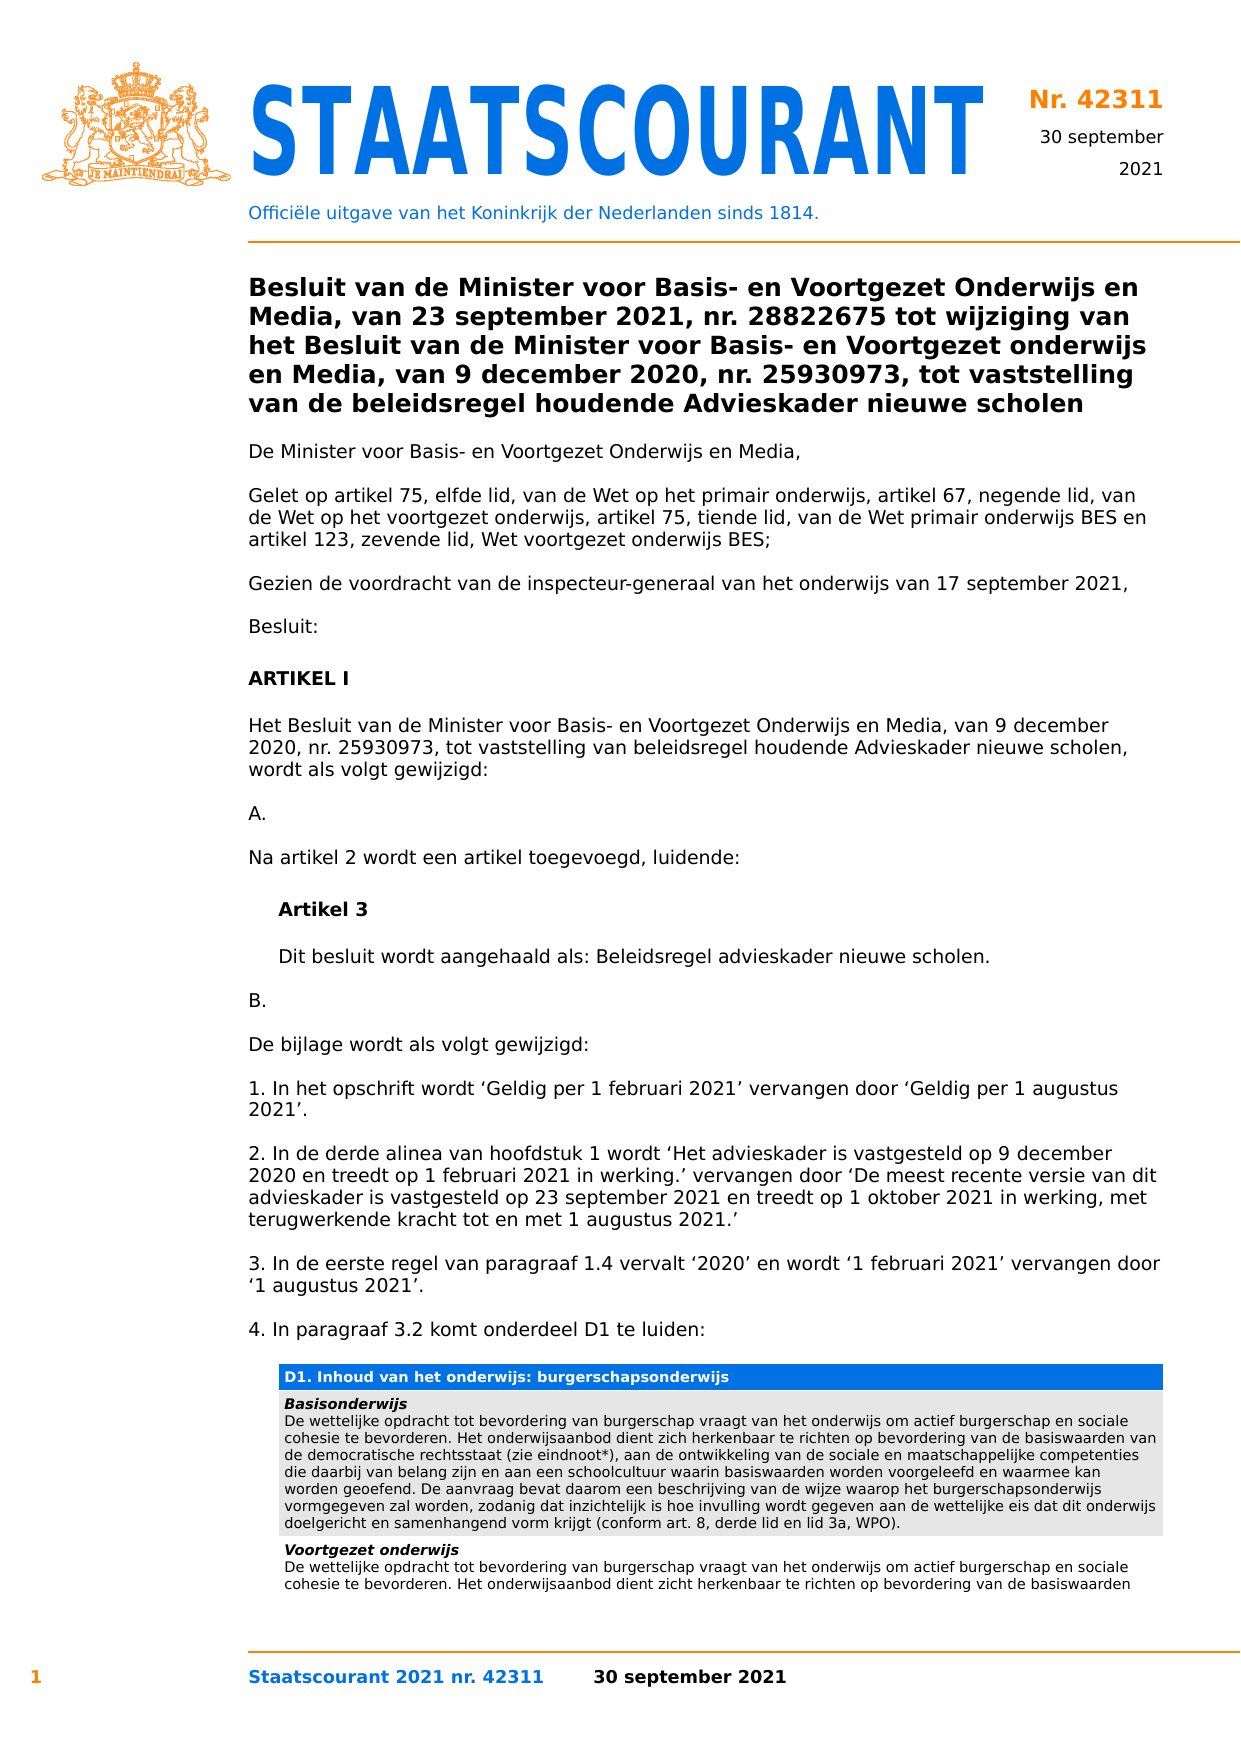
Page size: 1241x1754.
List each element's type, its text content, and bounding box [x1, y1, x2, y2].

table_header STAATSCOURANT [248, 62, 998, 203]
text B. [248, 990, 1163, 1012]
text 2. In de derde alinea van hoofdstuk 1 wordt ‘Het advieskader is vastgesteld op 9 december 2020 en treedt op 1 februari 2021 in werking.’ vervangen door ‘De meest recente versie van dit advieskader is vastgesteld op 23 september 2021 en treedt op 1 oktober 2021 in werking, met terugwerkende kracht tot en met 1 augustus 2021.’ [248, 1143, 1163, 1231]
text Het Besluit van de Minister voor Basis- en Voortgezet Onderwijs en Media, van 9 december 2020, nr. 25930973, tot vaststelling van beleidsregel houdende Advieskader nieuwe scholen, wordt als volgt gewijzigd: [248, 715, 1163, 781]
table_header D1. Inhoud van het onderwijs: burgerschapsonderwijs [279, 1364, 1163, 1390]
table_cell Voortgezet onderwijs De wettelijke opdracht tot bevordering van burgerschap vraagt van het onderwijs om actief burgerschap en sociale cohesie te bevorderen. Het onderwijsaanbod dient zicht herkenbaar te richten op bevordering van de basiswaarden [279, 1538, 1163, 1598]
text Besluit: [248, 616, 1163, 638]
subtitle ARTIKEL I [248, 668, 1163, 690]
text De bijlage wordt als volgt gewijzigd: [248, 1033, 1163, 1056]
table_header [25, 62, 248, 241]
text 3. In de eerste regel van paragraaf 1.4 vervalt ‘2020’ en wordt ‘1 februari 2021’ vervangen door ‘1 augustus 2021’. [248, 1253, 1163, 1297]
text 4. In paragraaf 3.2 komt onderdeel D1 te luiden: [248, 1319, 1163, 1341]
subtitle Artikel 3 [278, 899, 1163, 921]
table_cell 30 september [998, 121, 1240, 153]
table_cell Basisonderwijs De wettelijke opdracht tot bevordering van burgerschap vraagt van het onderwijs om actief burgerschap en sociale cohesie te bevorderen. Het onderwijsaanbod dient zich herkenbaar te richten op bevordering van de basiswaarden van de democratische rechtsstaat (zie eindnoot*), aan de ontwikkeling van de sociale en maatschappelijke competenties die daarbij van belang zijn en aan een schoolcultuur waarin basiswaarden worden voorgeleefd en waarmee kan worden geoefend. De aanvraag bevat daarom een beschrijving van de wijze waarop het burgerschapsonderwijs vormgegeven zal worden, zodanig dat inzichtelijk is hoe invulling wordt gegeven aan de wettelijke eis dat dit onderwijs doelgericht en samenhangend vorm krijgt (conform art. 8, derde lid en lid 3a, WPO). [279, 1391, 1163, 1536]
table_cell 2021 [998, 153, 1240, 203]
text Gezien de voordracht van de inspecteur-generaal van het onderwijs van 17 september 2021, [248, 572, 1163, 594]
text 1. In het opschrift wordt ‘Geldig per 1 februari 2021’ vervangen door ‘Geldig per 1 augustus 2021’. [248, 1077, 1163, 1121]
text Gelet op artikel 75, elfde lid, van de Wet op het primair onderwijs, artikel 67, negende lid, van de Wet op het voortgezet onderwijs, artikel 75, tiende lid, van de Wet primair onderwijs BES en artikel 123, zevende lid, Wet voortgezet onderwijs BES; [248, 484, 1163, 551]
text Dit besluit wordt aangehaald als: Beleidsregel advieskader nieuwe scholen. [278, 946, 1163, 968]
table_header Nr. 42311 [998, 62, 1240, 121]
table_cell Officiële uitgave van het Koninkrijk der Nederlanden sinds 1814. [248, 203, 1240, 241]
text Na artikel 2 wordt een artikel toegevoegd, luidende: [248, 847, 1163, 869]
picture [41, 62, 231, 186]
text A. [248, 803, 1163, 825]
subtitle Besluit van de Minister voor Basis- en Voortgezet Onderwijs en Media, van 23 september 2021, nr. 28822675 tot wijziging van het Besluit van de Minister voor Basis- en Voortgezet onderwijs en Media, van 9 december 2020, nr. 25930973, tot vaststelling van de beleidsregel houdende Advieskader nieuwe scholen [248, 273, 1163, 419]
text De Minister voor Basis- en Voortgezet Onderwijs en Media, [248, 441, 1163, 463]
